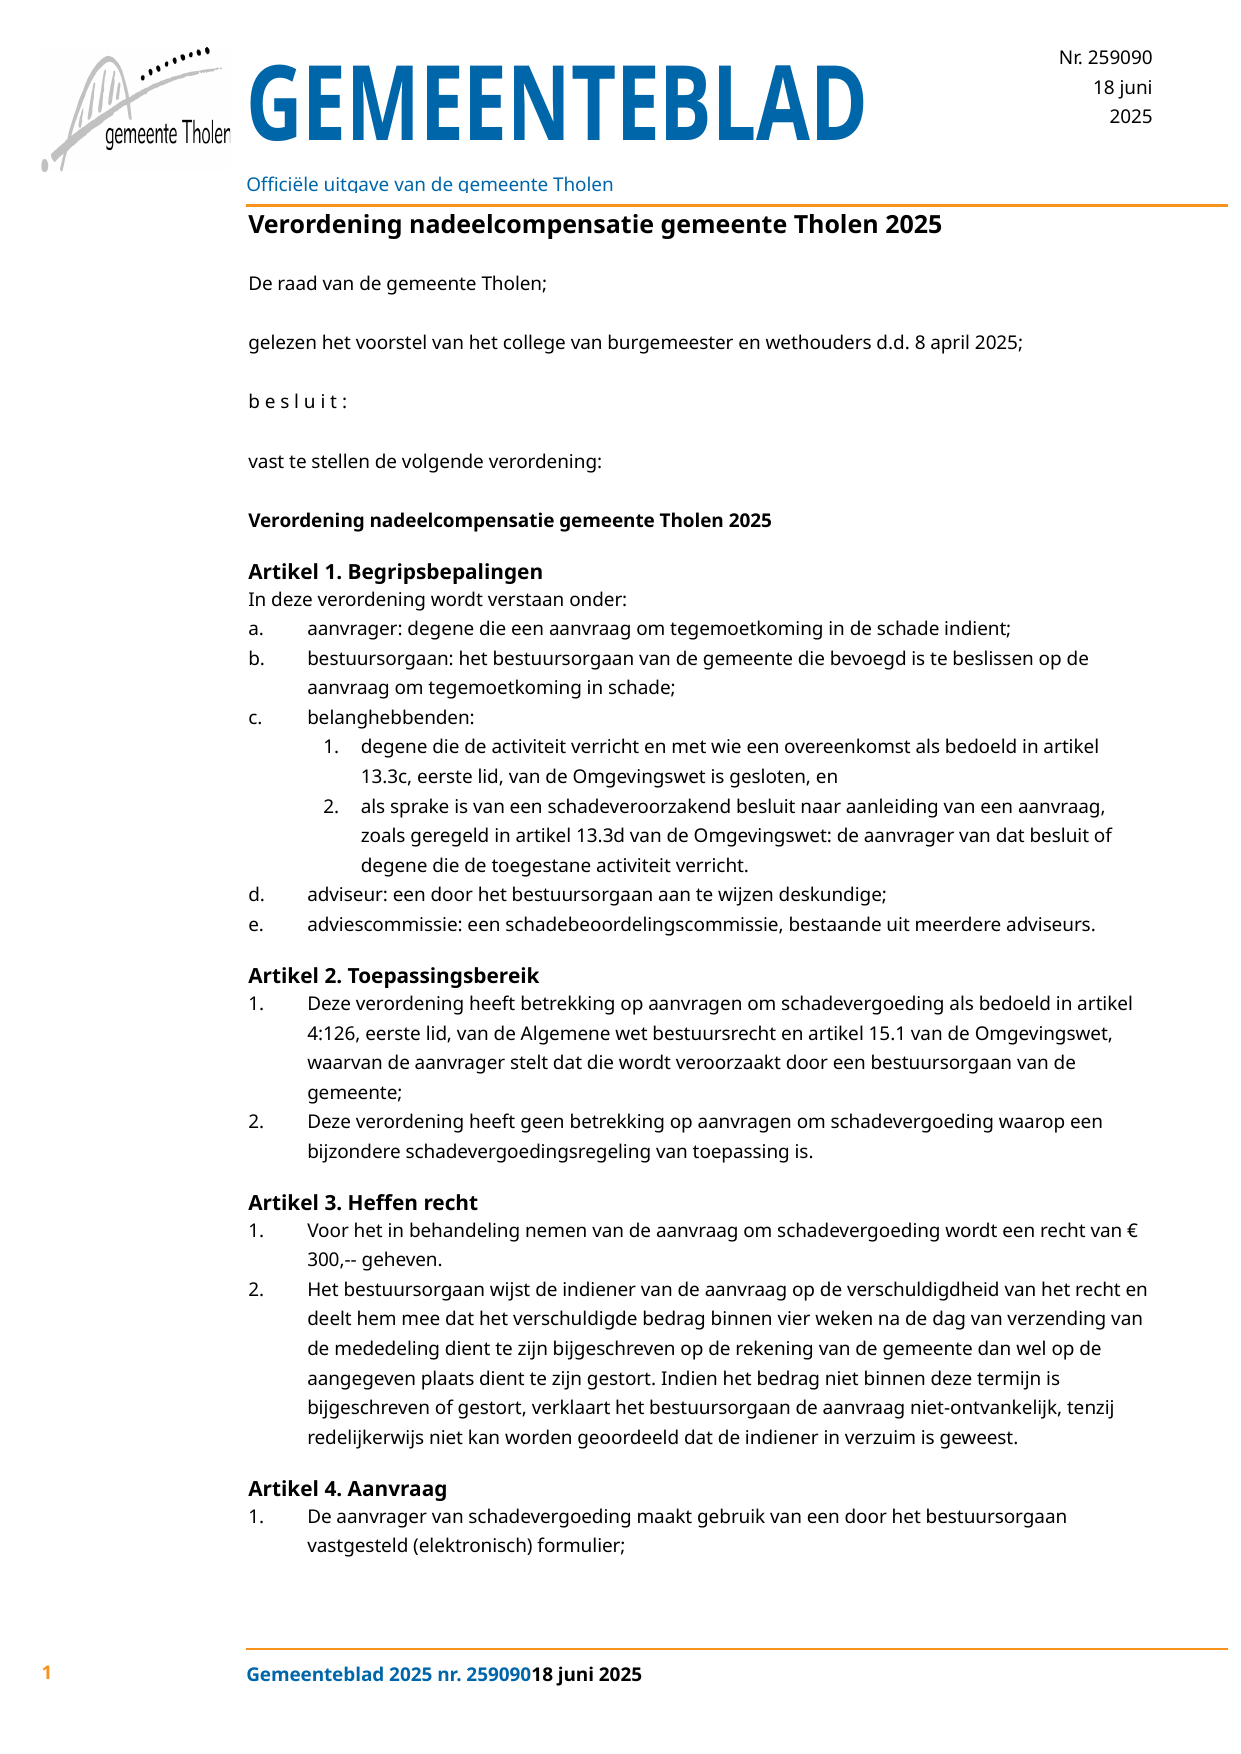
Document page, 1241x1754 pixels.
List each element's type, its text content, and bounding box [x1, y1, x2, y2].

text gelezen het voorstel van het college van burgemeester en wethouders d.d. 8 april 2025; [248, 329, 1152, 355]
text Verordening nadeelcompensatie gemeente Tholen 2025 [248, 507, 1152, 533]
list Het bestuursorgaan wijst de indiener van de aanvraag op de verschuldigdheid van het recht en deelt hem mee dat het verschuldigde bedrag binnen vier weken na de dag van verzending van de mededeling dient te zijn bijgeschreven op de rekening van de gemeente dan wel op de aangegeven plaats dient te zijn gestort. Indien het bedrag niet binnen deze termijn is bijgeschreven of gestort, verklaart het bestuursorgaan de aanvraag niet-ontvankelijk, tenzij redelijkerwijs niet kan worden geoordeeld dat de indiener in verzuim is geweest. [248, 1276, 1152, 1450]
list De aanvrager van schadevergoeding maakt gebruik van een door het bestuursorgaan vastgesteld (elektronisch) formulier; [248, 1503, 1152, 1558]
list aanvrager: degene die een aanvraag om tegemoetkoming in de schade indient; [248, 615, 1152, 641]
list Deze verordening heeft betrekking op aanvragen om schadevergoeding als bedoeld in artikel 4:126, eerste lid, van de Algemene wet bestuursrecht en artikel 15.1 van de Omgevingswet, waarvan de aanvrager stelt dat die wordt veroorzaakt door een bestuursorgaan van de gemeente; [248, 990, 1152, 1104]
text vast te stellen de volgende verordening: [248, 448, 1152, 473]
list adviescommissie: een schadebeoordelingscommissie, bestaande uit meerdere adviseurs. [248, 911, 1152, 937]
text Artikel 1. Begripsbepalingen [248, 557, 1152, 586]
text Verordening nadeelcompensatie gemeente Tholen 2025 [248, 207, 1152, 241]
picture [41, 47, 231, 172]
list belanghebbenden: [248, 704, 1152, 730]
text Artikel 4. Aanvraag [248, 1474, 1152, 1503]
list als sprake is van een schadeveroorzakend besluit naar aanleiding van een aanvraag, zoals geregeld in artikel 13.3d van de Omgevingswet: de aanvrager van dat besluit of degene die de toegestane activiteit verricht. [323, 793, 1152, 878]
list Deze verordening heeft geen betrekking op aanvragen om schadevergoeding waarop een bijzondere schadevergoedingsregeling van toepassing is. [248, 1108, 1152, 1164]
list degene die de activiteit verricht en met wie een overeenkomst als bedoeld in artikel 13.3c, eerste lid, van de Omgevingswet is gesloten, en [323, 734, 1152, 789]
text In deze verordening wordt verstaan onder: [248, 586, 1152, 612]
text De raad van de gemeente Tholen; [248, 270, 1152, 296]
list adviseur: een door het bestuursorgaan aan te wijzen deskundige; [248, 882, 1152, 907]
list bestuursorgaan: het bestuursorgaan van de gemeente die bevoegd is te beslissen op de aanvraag om tegemoetkoming in schade; [248, 645, 1152, 700]
text Artikel 2. Toepassingsbereik [248, 962, 1152, 990]
text b e s l u i t : [248, 389, 1152, 414]
list Voor het in behandeling nemen van de aanvraag om schadevergoeding wordt een recht van € 300,-- geheven. [248, 1217, 1152, 1272]
text Artikel 3. Heffen recht [248, 1188, 1152, 1217]
